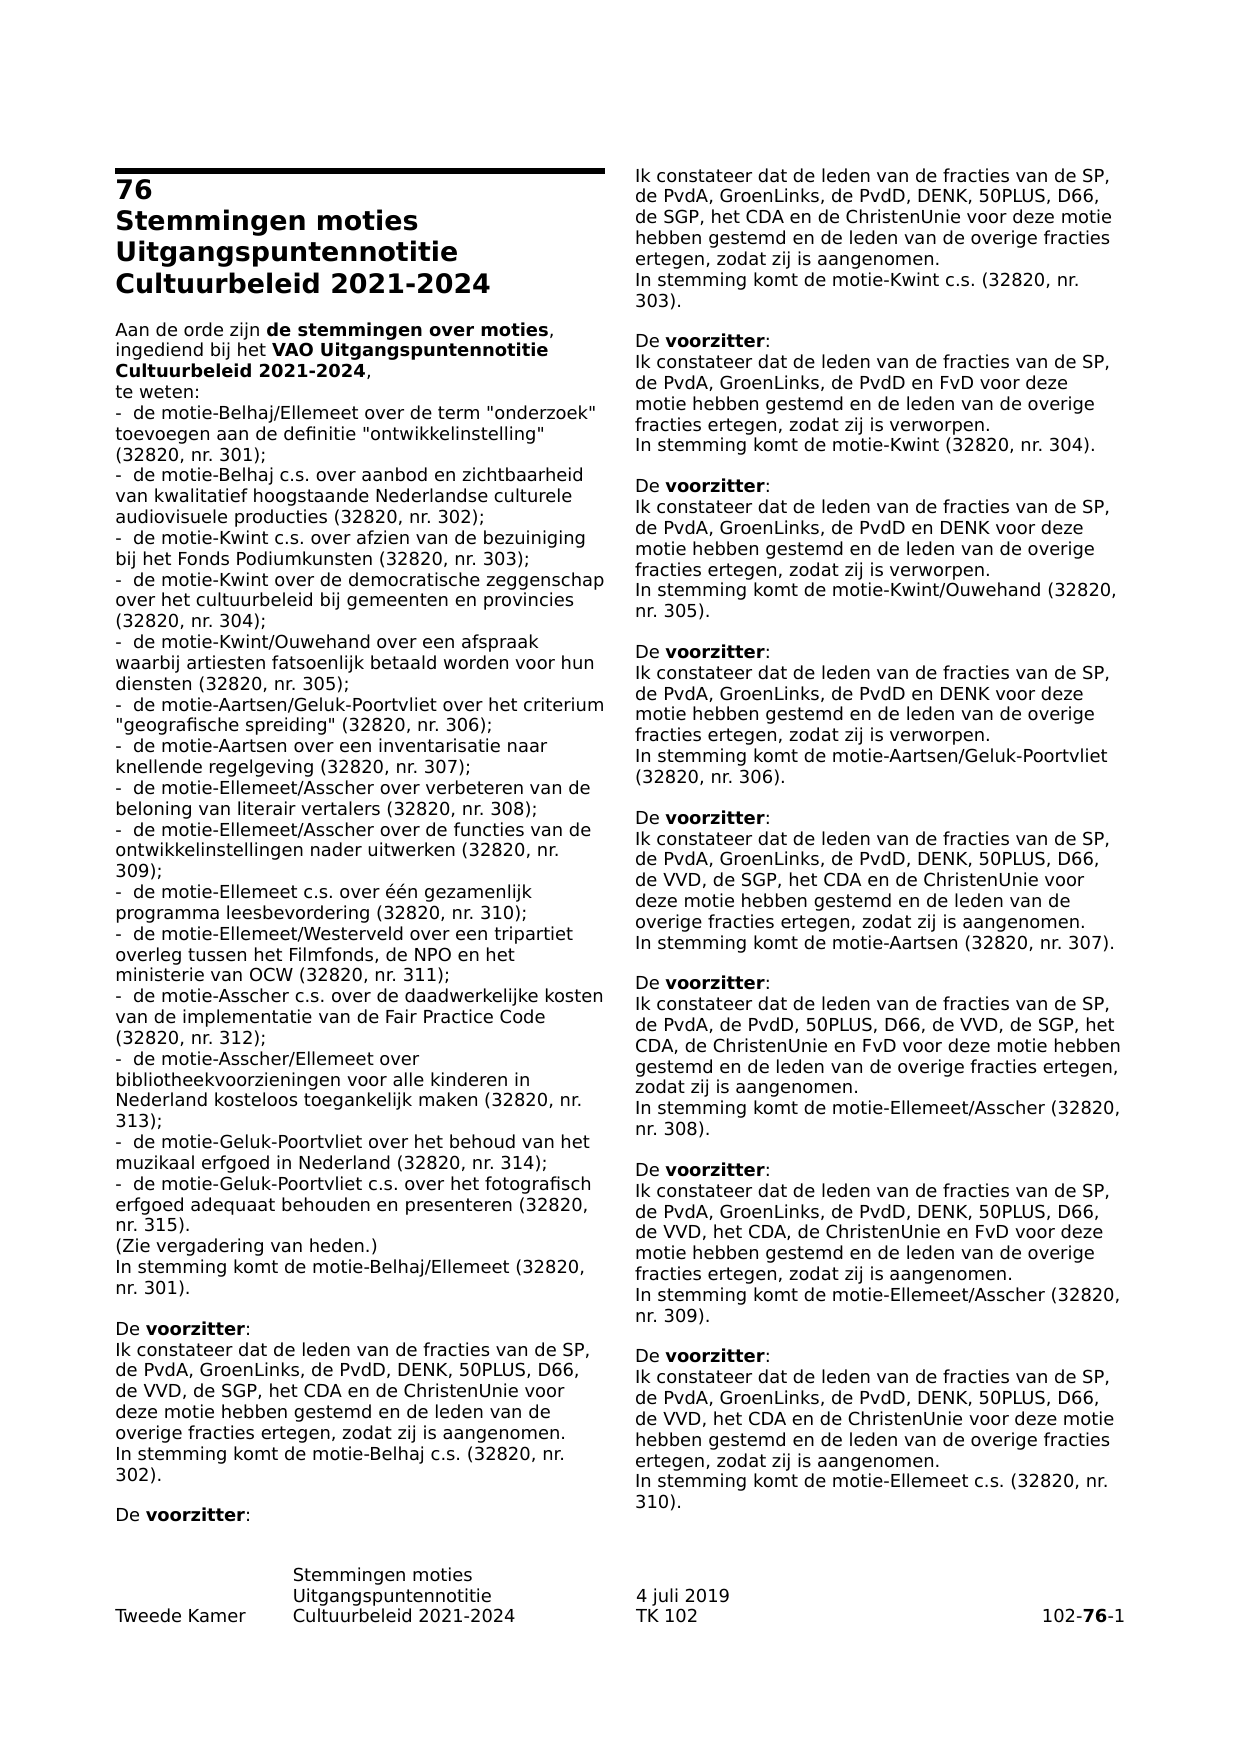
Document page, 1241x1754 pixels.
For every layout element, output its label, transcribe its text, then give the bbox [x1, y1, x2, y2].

list de motie-Geluk-Poortvliet c.s. over het fotografisch erfgoed adequaat behouden en presenteren (32820, nr. 315). [115, 1173, 605, 1236]
list de motie-Aartsen/Geluk-Poortvliet over het criterium "geografische spreiding" (32820, nr. 306); [115, 694, 605, 736]
list de motie-Kwint over de democratische zeggenschap over het cultuurbeleid bij gemeenten en provincies (32820, nr. 304); [115, 569, 605, 632]
text In stemming komt de motie-Aartsen/Geluk-Poortvliet (32820, nr. 306). [635, 746, 1125, 787]
text De voorzitter: [115, 1318, 605, 1339]
text Ik constateer dat de leden van de fracties van de SP, de PvdA, GroenLinks, de PvdD, DENK, 50PLUS, D66, de VVD, de SGP, het CDA en de ChristenUnie voor deze motie hebben gestemd en de leden van de overige fracties ertegen, zodat zij is aangenomen. [115, 1339, 605, 1443]
text De voorzitter: [635, 331, 1125, 352]
text (Zie vergadering van heden.) [115, 1236, 605, 1257]
text In stemming komt de motie-Ellemeet/Asscher (32820, nr. 308). [635, 1098, 1125, 1140]
list de motie-Ellemeet/Asscher over de functies van de ontwikkelinstellingen nader uitwerken (32820, nr. 309); [115, 819, 605, 882]
text In stemming komt de motie-Kwint (32820, nr. 304). [635, 435, 1125, 456]
text In stemming komt de motie-Kwint/Ouwehand (32820, nr. 305). [635, 580, 1125, 622]
text De voorzitter: [115, 1505, 605, 1526]
text De voorzitter: [635, 642, 1125, 662]
list de motie-Ellemeet/Asscher over verbeteren van de beloning van literair vertalers (32820, nr. 308); [115, 778, 605, 819]
list de motie-Aartsen over een inventarisatie naar knellende regelgeving (32820, nr. 307); [115, 736, 605, 778]
list de motie-Ellemeet c.s. over één gezamenlijk programma leesbevordering (32820, nr. 310); [115, 882, 605, 923]
text Ik constateer dat de leden van de fracties van de SP, de PvdA, GroenLinks, de PvdD en FvD voor deze motie hebben gestemd en de leden van de overige fracties ertegen, zodat zij is verworpen. [635, 352, 1125, 435]
text Ik constateer dat de leden van de fracties van de SP, de PvdA, GroenLinks, de PvdD, DENK, 50PLUS, D66, de SGP, het CDA en de ChristenUnie voor deze motie hebben gestemd en de leden van de overige fracties ertegen, zodat zij is aangenomen. [635, 165, 1125, 269]
text De voorzitter: [635, 1160, 1125, 1181]
text In stemming komt de motie-Aartsen (32820, nr. 307). [635, 932, 1125, 953]
list de motie-Ellemeet/Westerveld over een tripartiet overleg tussen het Filmfonds, de NPO en het ministerie van OCW (32820, nr. 311); [115, 923, 605, 986]
text Ik constateer dat de leden van de fracties van de SP, de PvdA, GroenLinks, de PvdD, DENK, 50PLUS, D66, de VVD, het CDA en de ChristenUnie voor deze motie hebben gestemd en de leden van de overige fracties ertegen, zodat zij is aangenomen. [635, 1367, 1125, 1471]
text In stemming komt de motie-Belhaj/Ellemeet (32820, nr. 301). [115, 1257, 605, 1298]
list de motie-Geluk-Poortvliet over het behoud van het muzikaal erfgoed in Nederland (32820, nr. 314); [115, 1132, 605, 1173]
text Ik constateer dat de leden van de fracties van de SP, de PvdA, GroenLinks, de PvdD en DENK voor deze motie hebben gestemd en de leden van de overige fracties ertegen, zodat zij is verworpen. [635, 497, 1125, 580]
text Ik constateer dat de leden van de fracties van de SP, de PvdA, GroenLinks, de PvdD en DENK voor deze motie hebben gestemd en de leden van de overige fracties ertegen, zodat zij is verworpen. [635, 662, 1125, 746]
text De voorzitter: [635, 973, 1125, 994]
text Ik constateer dat de leden van de fracties van de SP, de PvdA, de PvdD, 50PLUS, D66, de VVD, de SGP, het CDA, de ChristenUnie en FvD voor deze motie hebben gestemd en de leden van de overige fracties ertegen, zodat zij is aangenomen. [635, 994, 1125, 1098]
text Ik constateer dat de leden van de fracties van de SP, de PvdA, GroenLinks, de PvdD, DENK, 50PLUS, D66, de VVD, de SGP, het CDA en de ChristenUnie voor deze motie hebben gestemd en de leden van de overige fracties ertegen, zodat zij is aangenomen. [635, 828, 1125, 932]
text Aan de orde zijn de stemmingen over moties, ingediend bij het VAO Uitgangspuntennotitie Cultuurbeleid 2021-2024, [115, 319, 605, 382]
text De voorzitter: [635, 1346, 1125, 1367]
text In stemming komt de motie-Ellemeet/Asscher (32820, nr. 309). [635, 1285, 1125, 1326]
title 76 Stemmingen moties Uitgangspuntennotitie Cultuurbeleid 2021-2024 [115, 174, 605, 299]
text De voorzitter: [635, 476, 1125, 497]
list de motie-Kwint c.s. over afzien van de bezuiniging bij het Fonds Podiumkunsten (32820, nr. 303); [115, 528, 605, 569]
list de motie-Kwint/Ouwehand over een afspraak waarbij artiesten fatsoenlijk betaald worden voor hun diensten (32820, nr. 305); [115, 632, 605, 694]
text In stemming komt de motie-Belhaj c.s. (32820, nr. 302). [115, 1443, 605, 1485]
text Ik constateer dat de leden van de fracties van de SP, de PvdA, GroenLinks, de PvdD, DENK, 50PLUS, D66, de VVD, het CDA, de ChristenUnie en FvD voor deze motie hebben gestemd en de leden van de overige fracties ertegen, zodat zij is aangenomen. [635, 1181, 1125, 1285]
list de motie-Asscher/Ellemeet over bibliotheekvoorzieningen voor alle kinderen in Nederland kosteloos toegankelijk maken (32820, nr. 313); [115, 1048, 605, 1132]
text te weten: [115, 382, 605, 403]
text De voorzitter: [635, 807, 1125, 828]
list de motie-Belhaj c.s. over aanbod en zichtbaarheid van kwalitatief hoogstaande Nederlandse culturele audiovisuele producties (32820, nr. 302); [115, 465, 605, 528]
list de motie-Asscher c.s. over de daadwerkelijke kosten van de implementatie van de Fair Practice Code (32820, nr. 312); [115, 986, 605, 1048]
text In stemming komt de motie-Ellemeet c.s. (32820, nr. 310). [635, 1471, 1125, 1513]
list de motie-Belhaj/Ellemeet over de term "onderzoek" toevoegen aan de definitie "ontwikkelinstelling" (32820, nr. 301); [115, 403, 605, 465]
text In stemming komt de motie-Kwint c.s. (32820, nr. 303). [635, 269, 1125, 311]
